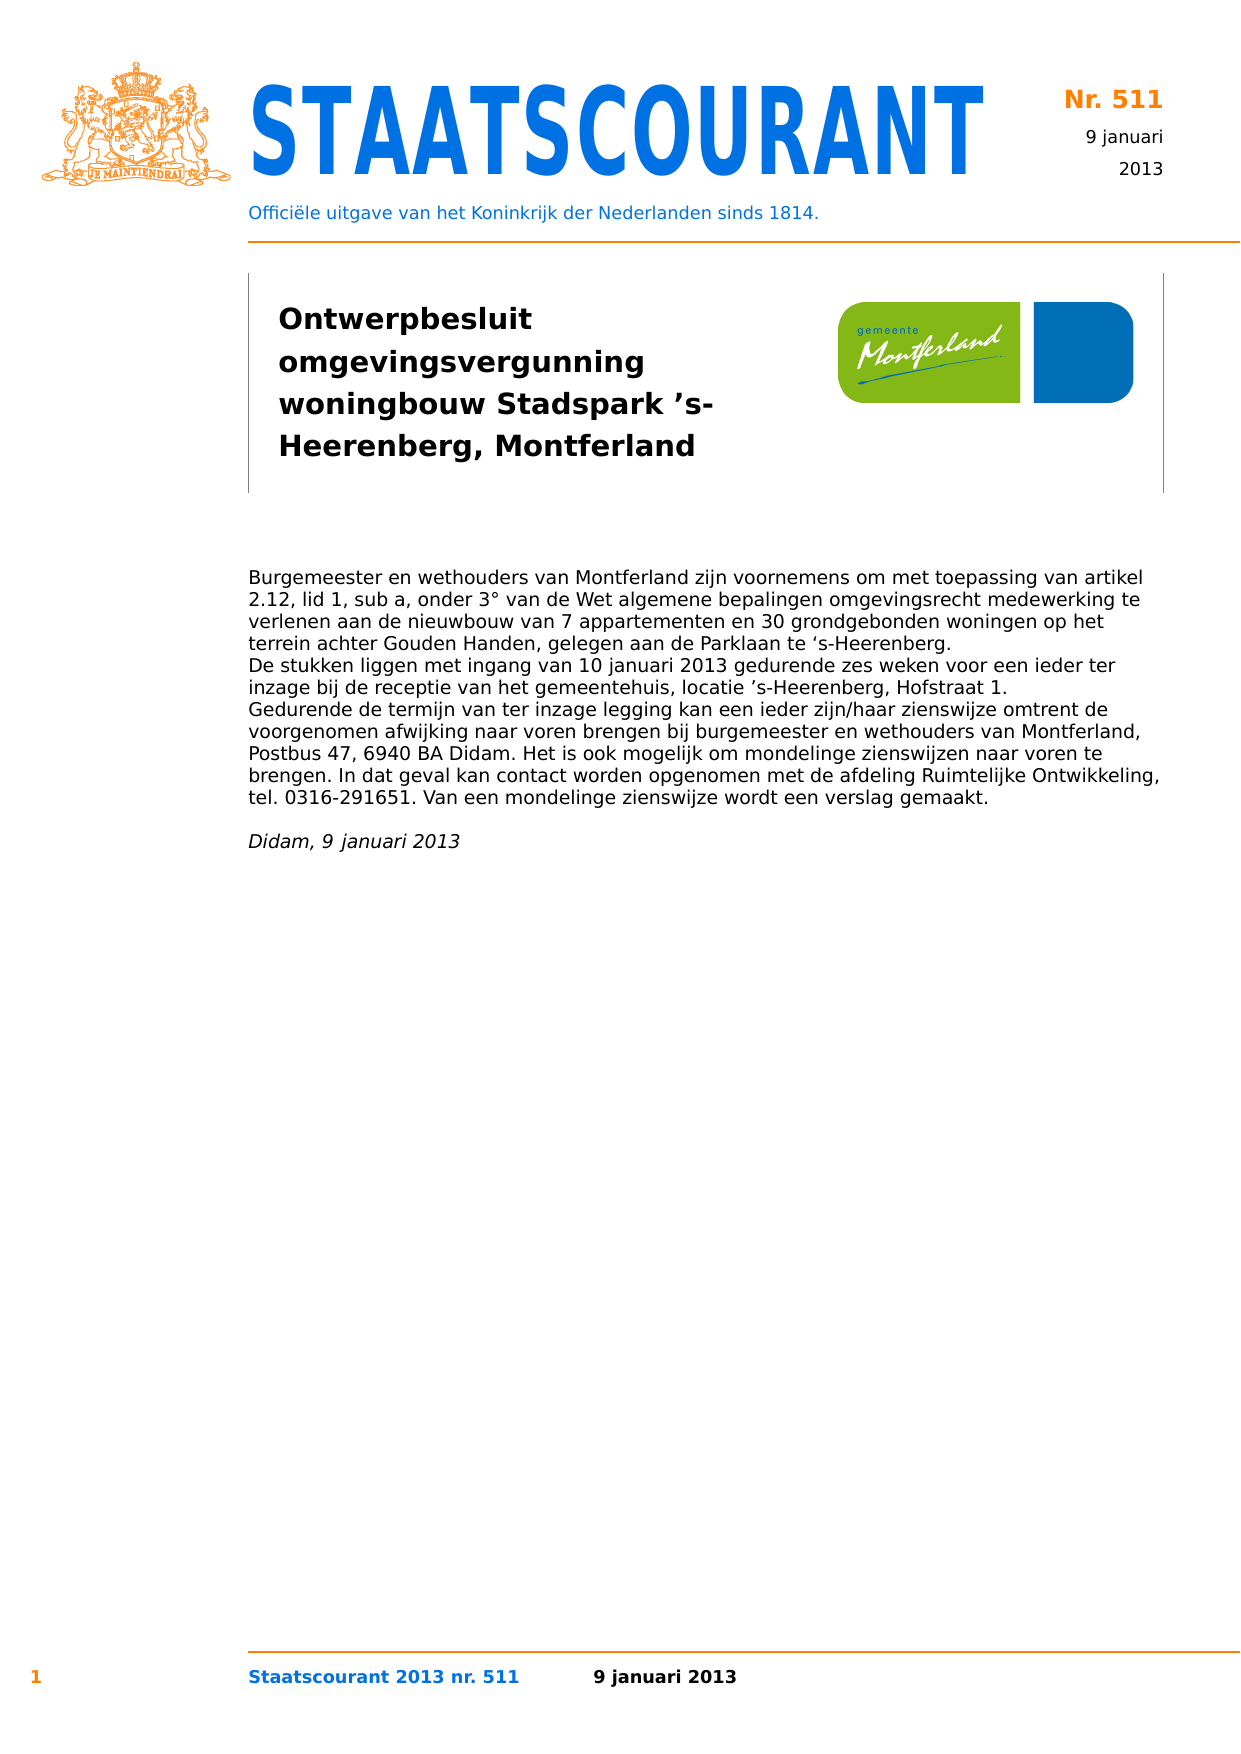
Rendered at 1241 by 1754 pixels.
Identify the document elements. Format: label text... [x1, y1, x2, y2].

text Gedurende de termijn van ter inzage legging kan een ieder zijn/haar zienswijze omtrent de voorgenomen afwijking naar voren brengen bij burgemeester en wethouders van Montferland, Postbus 47, 6940 BA Didam. Het is ook mogelijk om mondelinge zienswijzen naar voren te brengen. In dat geval kan contact worden opgenomen met de afdeling Ruimtelijke Ontwikkeling, tel. 0316-291651. Van een mondelinge zienswijze wordt een verslag gemaakt. [248, 699, 1163, 809]
subtitle Ontwerpbesluit omgevingsvergunning woningbouw Stadspark ’s-Heerenberg, Montferland [249, 273, 1163, 493]
table_cell 9 januari [998, 121, 1240, 153]
text Burgemeester en wethouders van Montferland zijn voornemens om met toepassing van artikel 2.12, lid 1, sub a, onder 3° van de Wet algemene bepalingen omgevingsrecht medewerking te verlenen aan de nieuwbouw van 7 appartementen en 30 grondgebonden woningen op het terrein achter Gouden Handen, gelegen aan de Parklaan te ‘s-Heerenberg. [248, 567, 1163, 655]
text Didam, 9 januari 2013 [248, 831, 1163, 853]
table_cell 2013 [998, 153, 1240, 203]
picture [838, 302, 1134, 403]
picture [41, 62, 231, 186]
table_header Nr. 511 [998, 62, 1240, 121]
text De stukken liggen met ingang van 10 januari 2013 gedurende zes weken voor een ieder ter inzage bij de receptie van het gemeentehuis, locatie ’s-Heerenberg, Hofstraat 1. [248, 655, 1163, 699]
table_cell Officiële uitgave van het Koninkrijk der Nederlanden sinds 1814. [248, 203, 1240, 241]
table_header [25, 62, 248, 241]
table_header STAATSCOURANT [248, 62, 998, 203]
